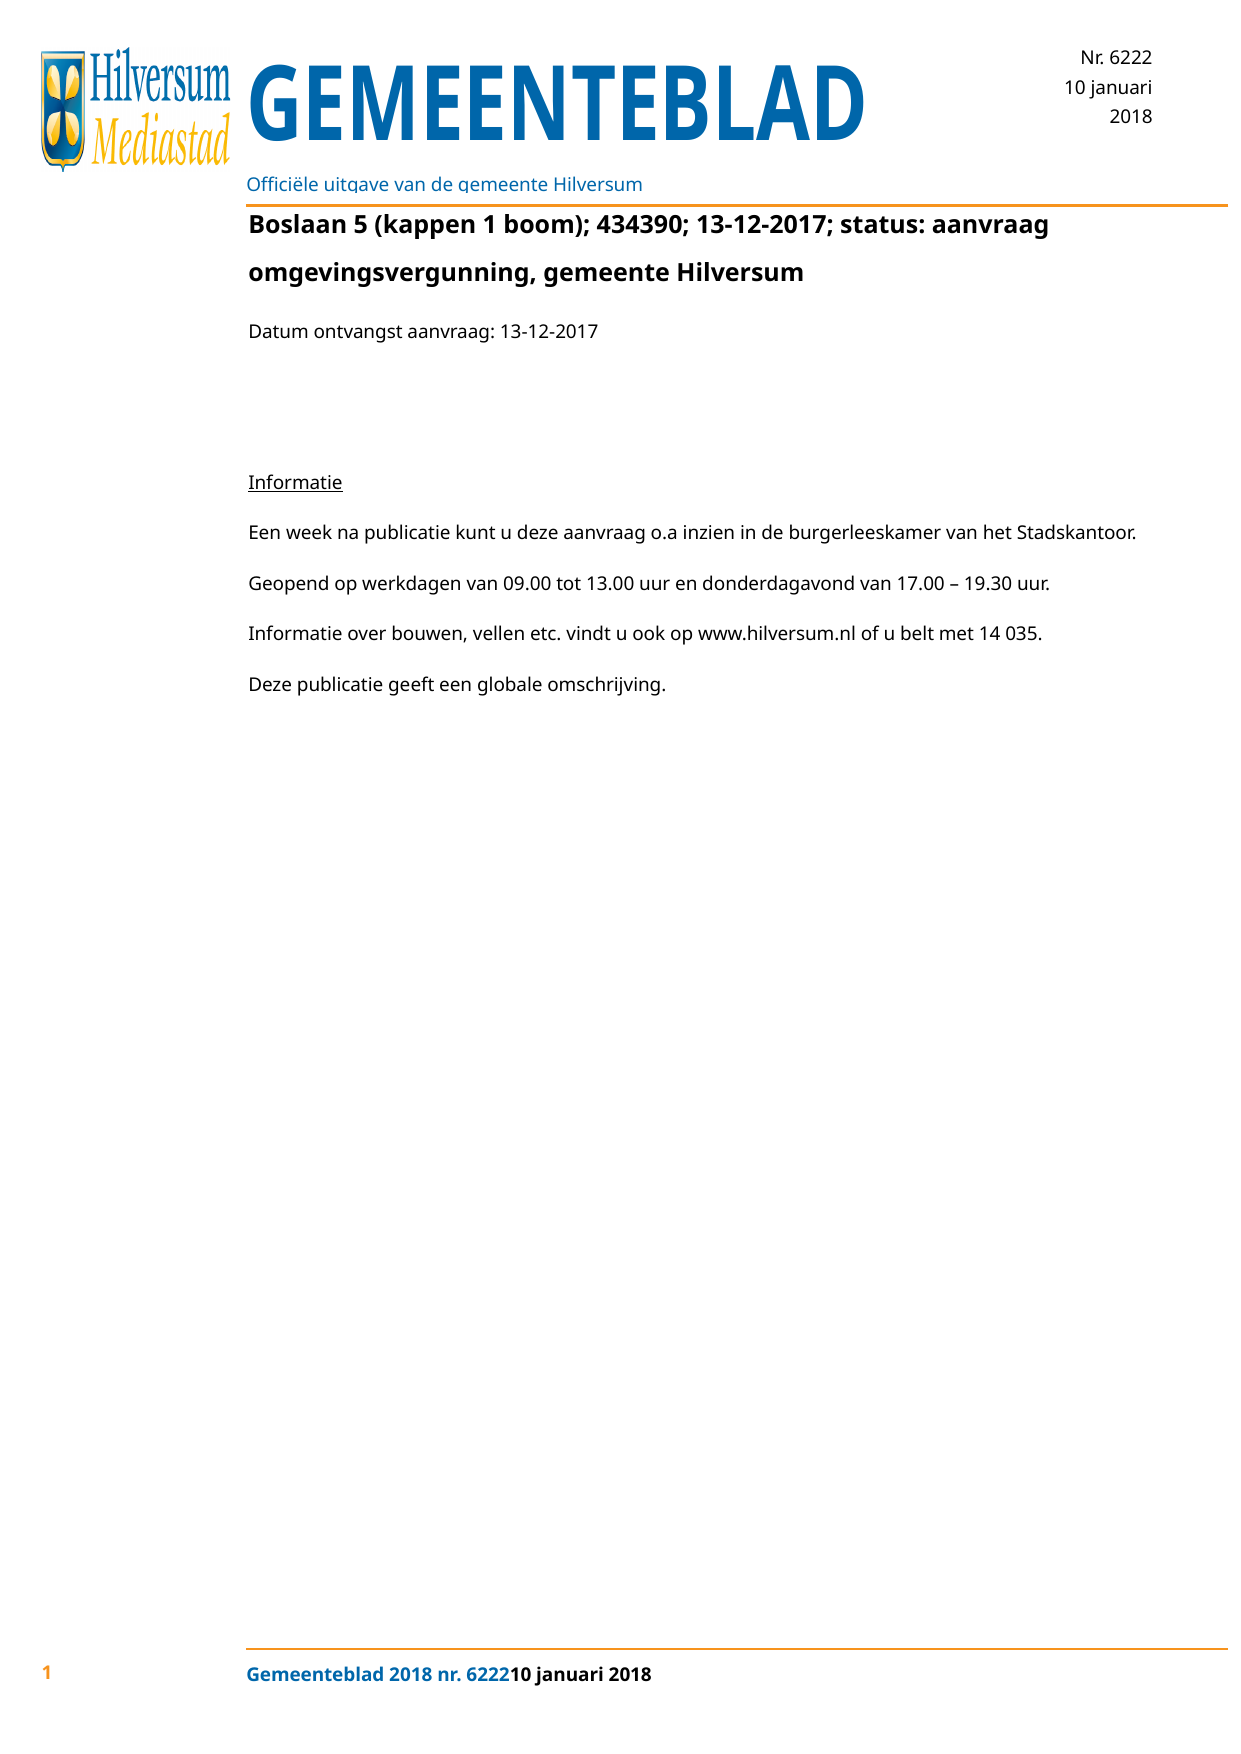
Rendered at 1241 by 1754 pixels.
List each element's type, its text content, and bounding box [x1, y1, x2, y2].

text Deze publicatie geeft een globale omschrijving. [248, 671, 1152, 697]
text Informatie over bouwen, vellen etc. vindt u ook op www.hilversum.nl of u belt met 14 035. [248, 620, 1152, 646]
text Geopend op werkdagen van 09.00 tot 13.00 uur en donderdagavond van 17.00 – 19.30 uur. [248, 570, 1152, 596]
picture [41, 47, 231, 172]
text Boslaan 5 (kappen 1 boom); 434390; 13-12-2017; status: aanvraag omgevingsvergunning, gemeente Hilversum [248, 207, 1152, 288]
text Datum ontvangst aanvraag: 13-12-2017 [248, 318, 1152, 344]
text Een week na publicatie kunt u deze aanvraag o.a inzien in de burgerleeskamer van het Stadskantoor. [248, 519, 1152, 545]
text Informatie [248, 469, 1152, 495]
